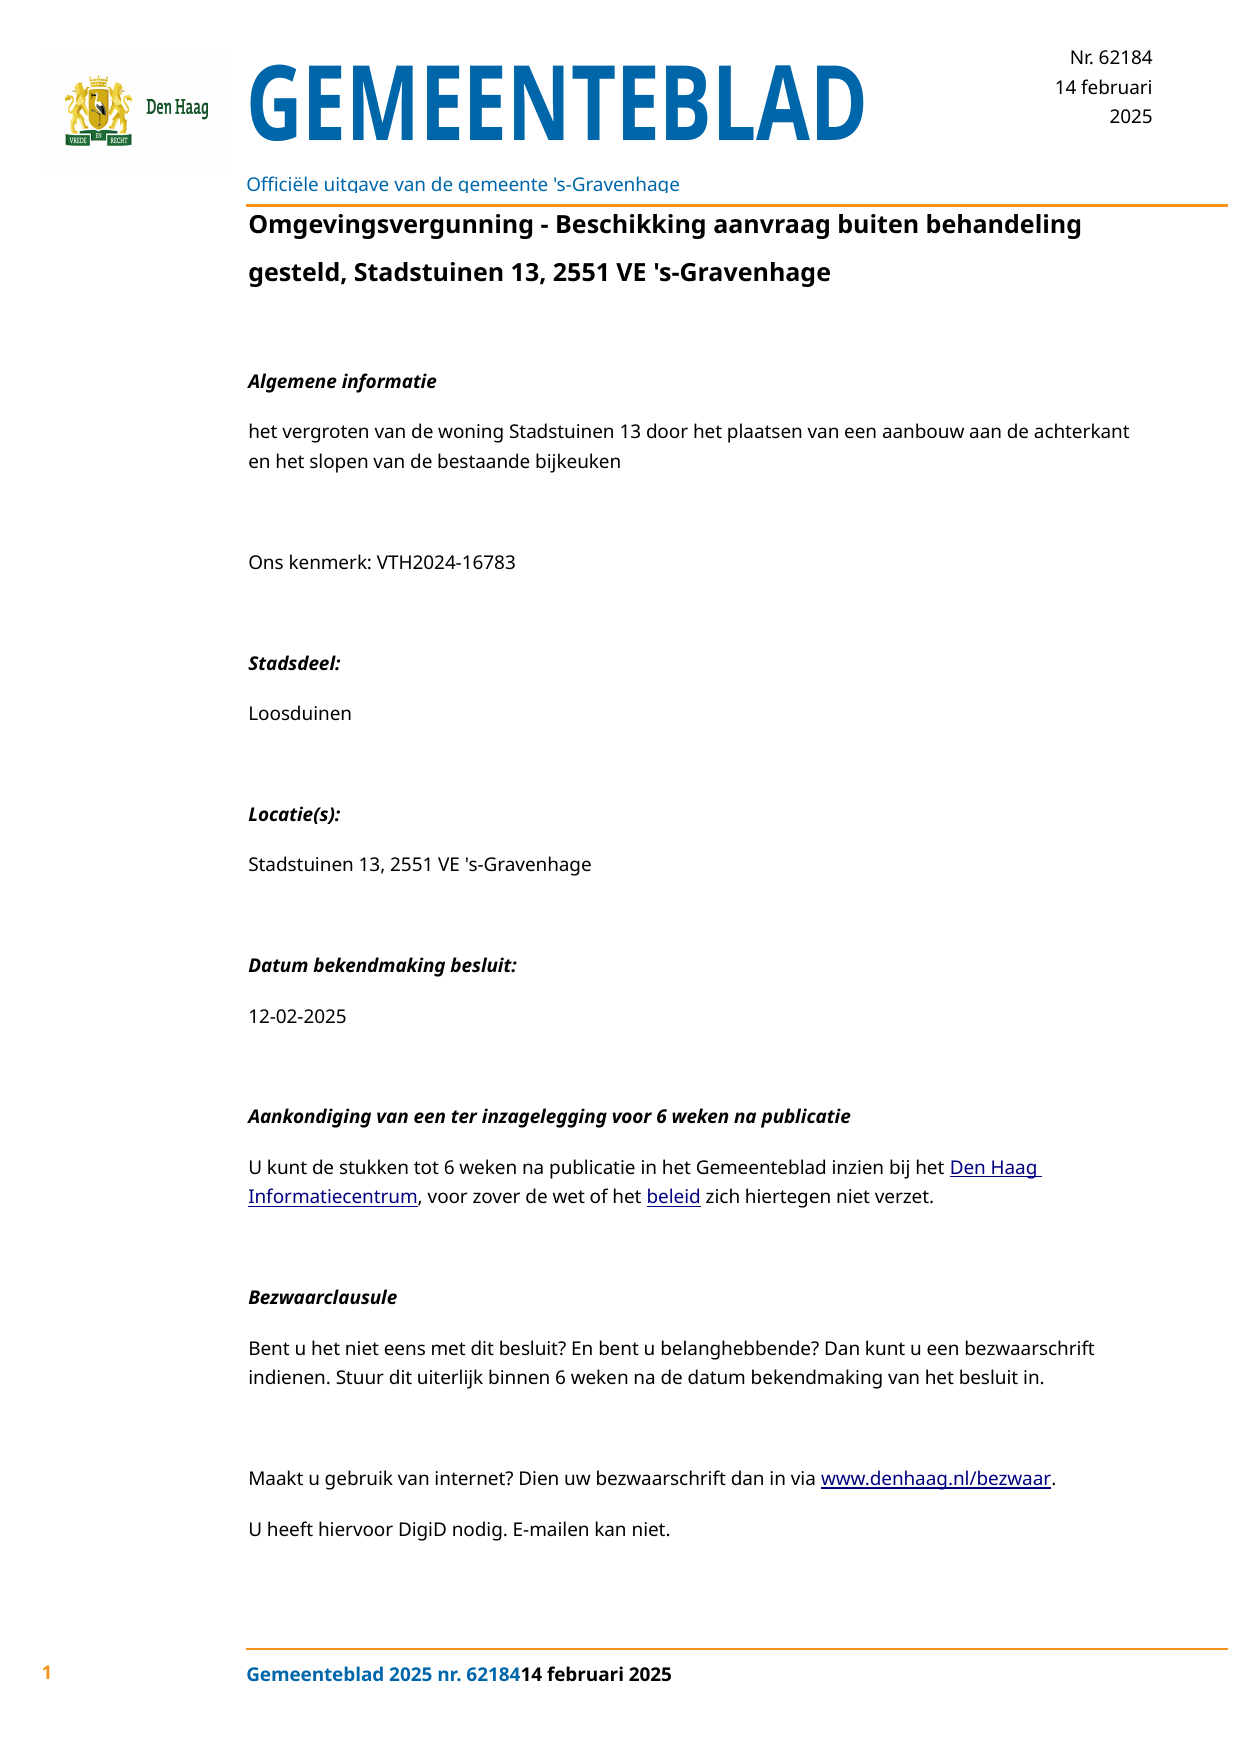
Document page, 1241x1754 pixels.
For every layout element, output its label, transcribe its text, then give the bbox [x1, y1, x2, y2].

text U heeft hiervoor DigiD nodig. E-mailen kan niet. [248, 1516, 1152, 1542]
text Algemene informatie [248, 368, 1152, 394]
text Aankondiging van een ter inzagelegging voor 6 weken na publicatie [248, 1104, 1152, 1129]
text het vergroten van de woning Stadstuinen 13 door het plaatsen van een aanbouw aan de achterkant en het slopen van de bestaande bijkeuken [248, 419, 1152, 474]
text Datum bekendmaking besluit: [248, 952, 1152, 978]
text Maakt u gebruik van internet? Dien uw bezwaarschrift dan in via www.denhaag.nl/bezwaar. [248, 1465, 1152, 1491]
text Bent u het niet eens met dit besluit? En bent u belanghebbende? Dan kunt u een bezwaarschrift indienen. Stuur dit uiterlijk binnen 6 weken na de datum bekendmaking van het besluit in. [248, 1335, 1152, 1390]
text 12-02-2025 [248, 1003, 1152, 1029]
text Ons kenmerk: VTH2024-16783 [248, 549, 1152, 575]
picture [41, 47, 231, 172]
text Stadstuinen 13, 2551 VE 's-Gravenhage [248, 852, 1152, 877]
text Stadsdeel: [248, 650, 1152, 676]
text Locatie(s): [248, 801, 1152, 827]
text U kunt de stukken tot 6 weken na publicatie in het Gemeenteblad inzien bij het Den Haag Informatiecentrum, voor zover de wet of het beleid zich hiertegen niet verzet. [248, 1154, 1152, 1209]
text Bezwaarclausule [248, 1284, 1152, 1310]
text Omgevingsvergunning - Beschikking aanvraag buiten behandeling gesteld, Stadstuinen 13, 2551 VE 's-Gravenhage [248, 207, 1152, 288]
text Loosduinen [248, 700, 1152, 726]
